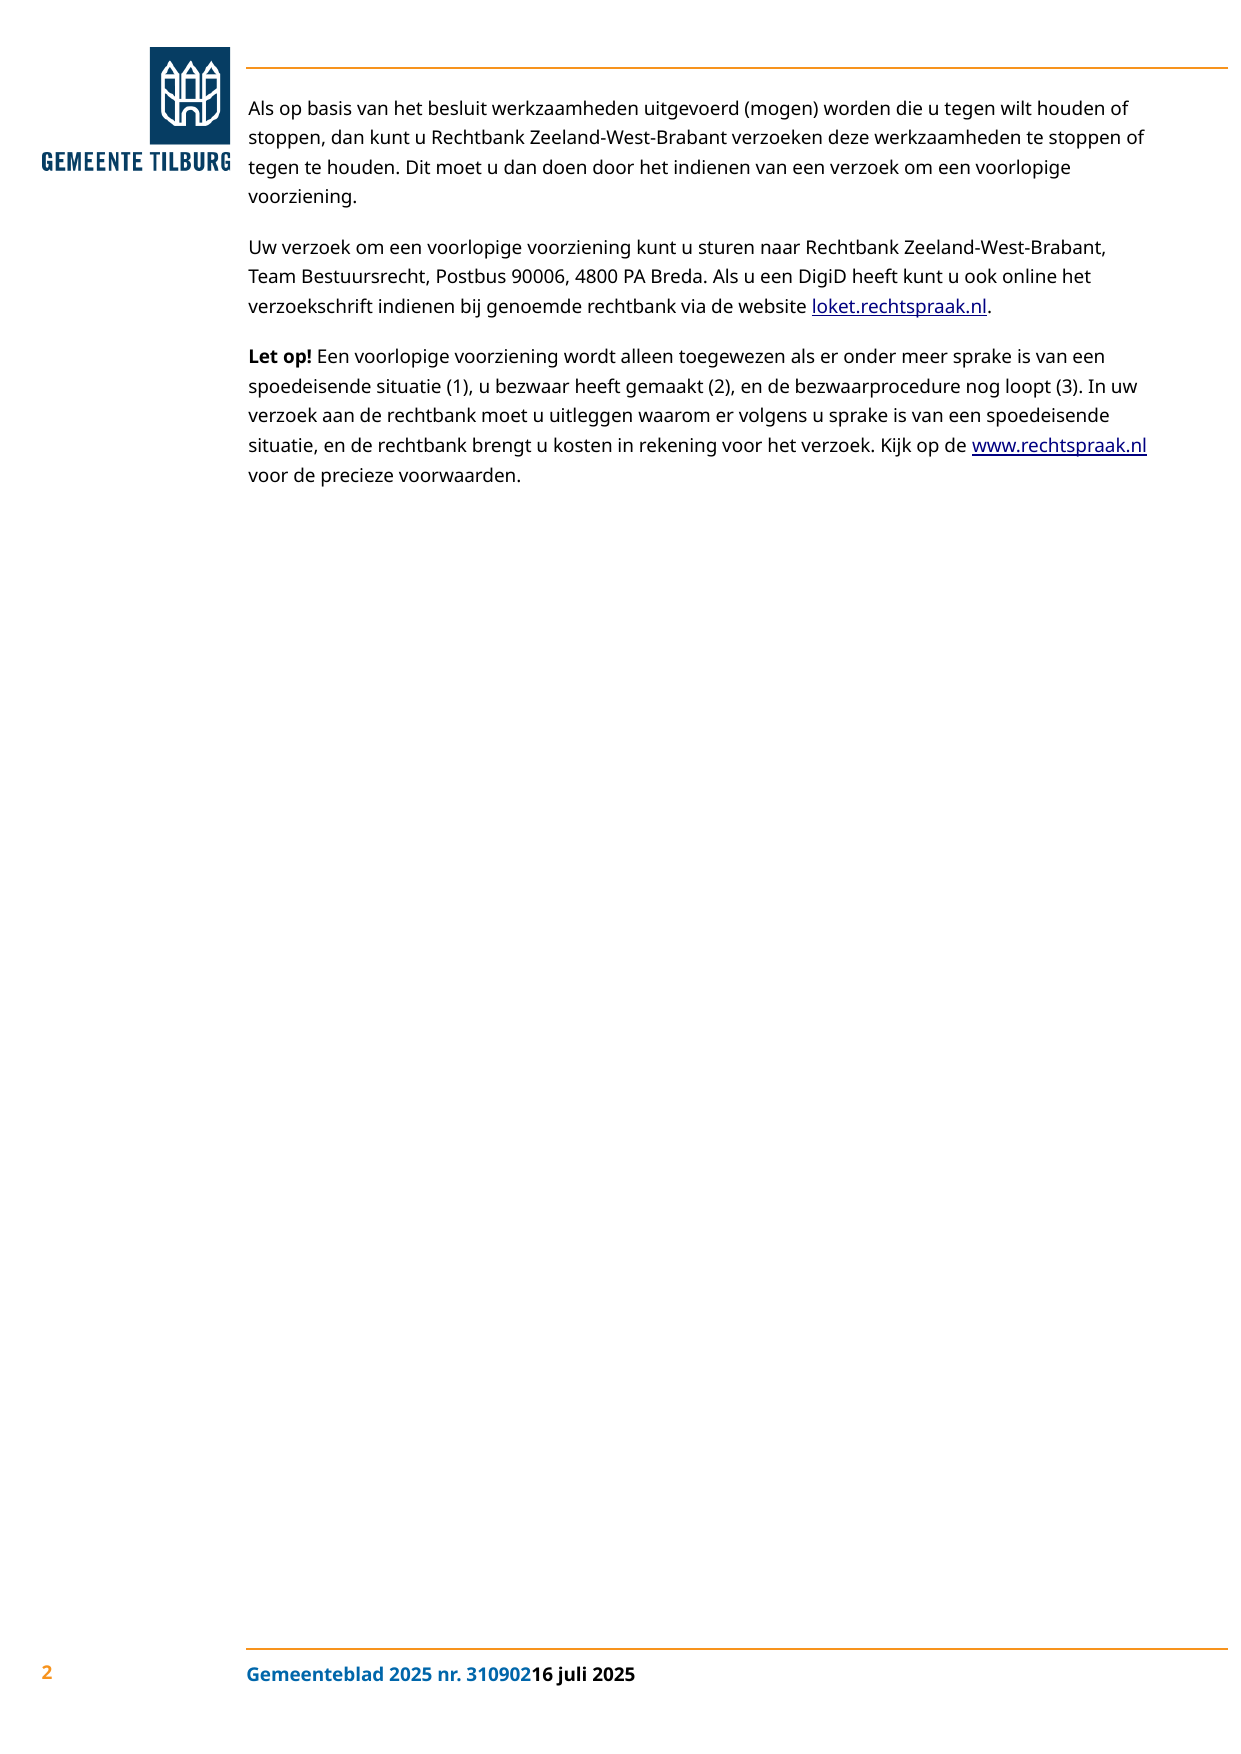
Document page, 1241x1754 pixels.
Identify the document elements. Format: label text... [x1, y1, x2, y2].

text Uw verzoek om een voorlopige voorziening kunt u sturen naar Rechtbank Zeeland-West-Brabant, Team Bestuursrecht, Postbus 90006, 4800 PA Breda. Als u een DigiD heeft kunt u ook online het verzoekschrift indienen bij genoemde rechtbank via de website loket.rechtspraak.nl. [248, 234, 1152, 319]
text Let op! Een voorlopige voorziening wordt alleen toegewezen als er onder meer sprake is van een spoedeisende situatie (1), u bezwaar heeft gemaakt (2), en de bezwaarprocedure nog loopt (3). In uw verzoek aan de rechtbank moet u uitleggen waarom er volgens u sprake is van een spoedeisende situatie, en de rechtbank brengt u kosten in rekening voor het verzoek. Kijk op de www.rechtspraak.nl voor de precieze voorwaarden. [248, 343, 1152, 488]
text Als op basis van het besluit werkzaamheden uitgevoerd (mogen) worden die u tegen wilt houden of stoppen, dan kunt u Rechtbank Zeeland-West-Brabant verzoeken deze werkzaamheden te stoppen of tegen te houden. Dit moet u dan doen door het indienen van een verzoek om een voorlopige voorziening. [248, 95, 1152, 209]
picture [41, 47, 231, 172]
